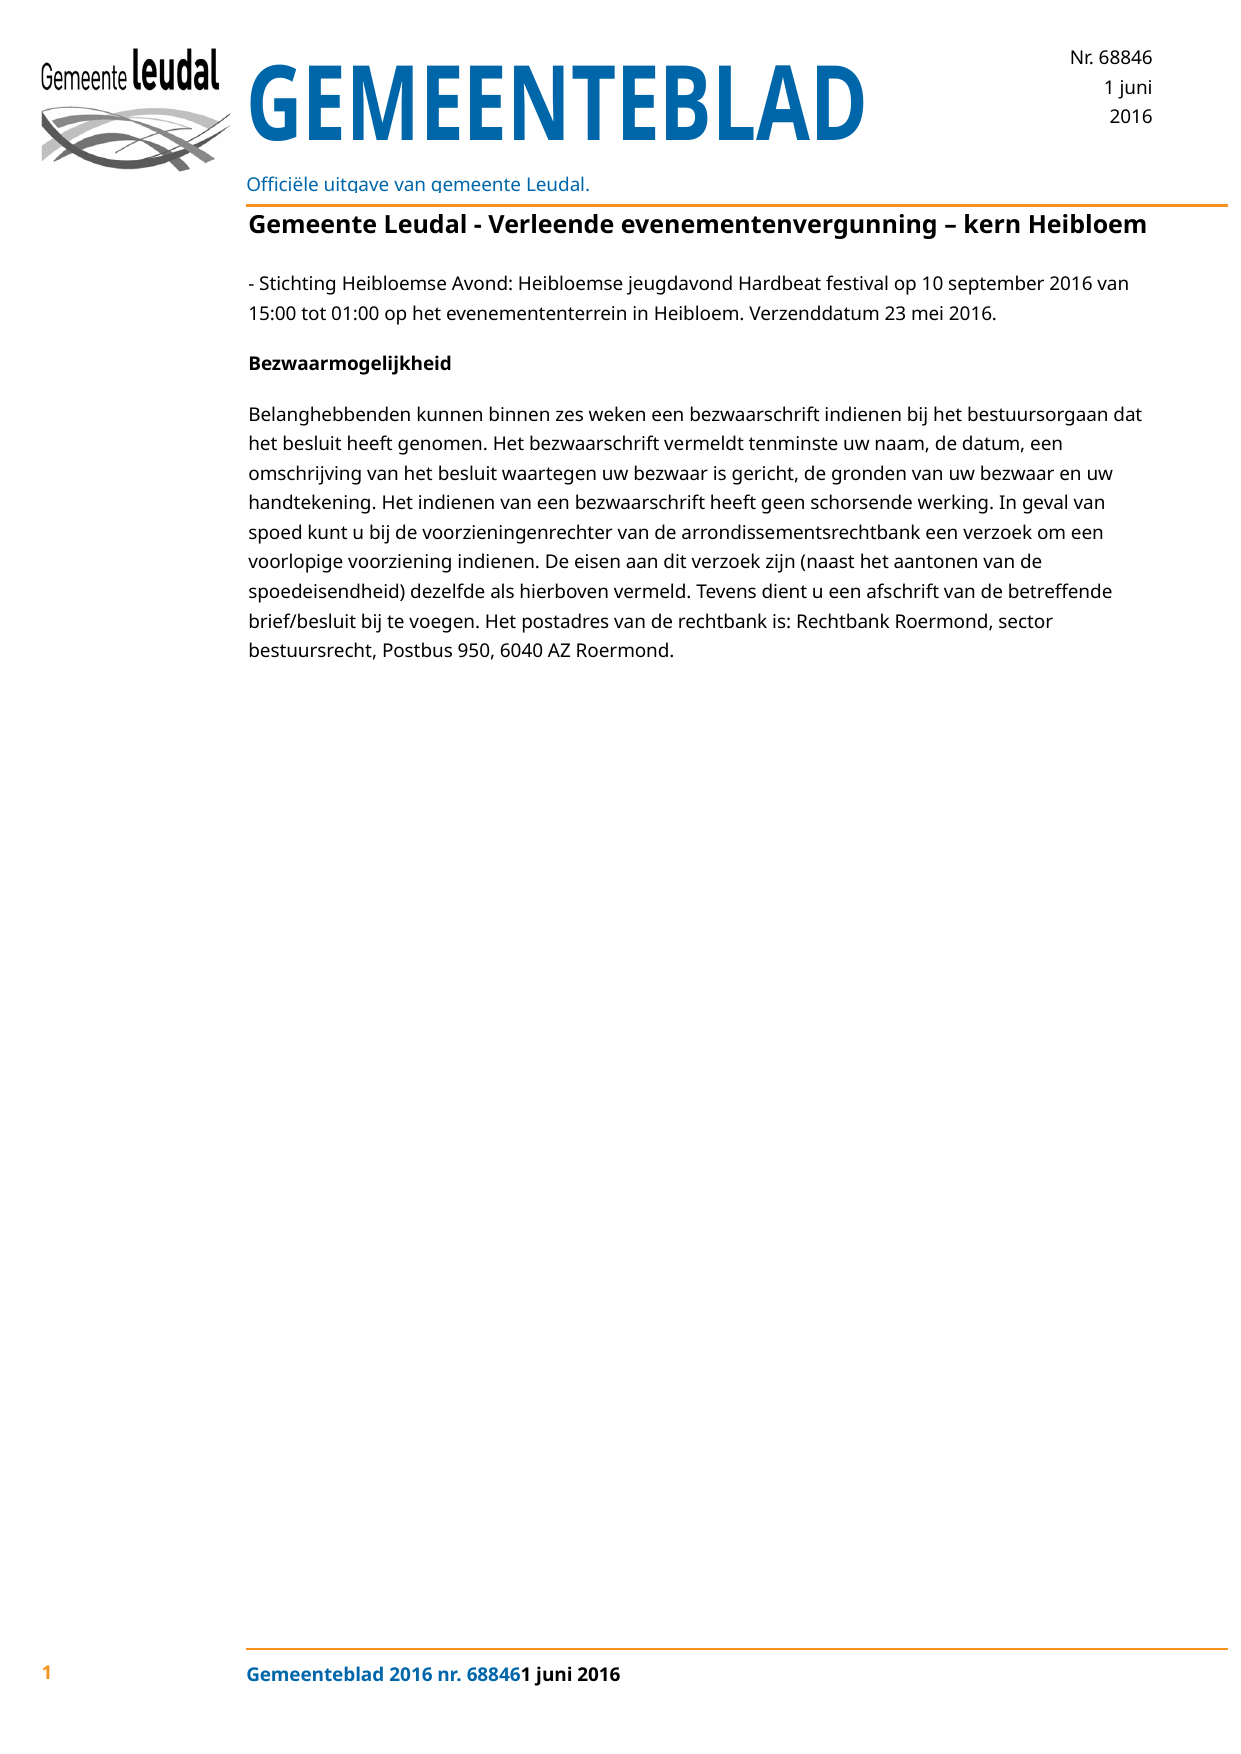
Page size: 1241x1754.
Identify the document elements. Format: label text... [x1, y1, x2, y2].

text Gemeente Leudal - Verleende evenementenvergunning – kern Heibloem [248, 207, 1152, 241]
text - Stichting Heibloemse Avond: Heibloemse jeugdavond Hardbeat festival op 10 september 2016 van 15:00 tot 01:00 op het evenemententerrein in Heibloem. Verzenddatum 23 mei 2016. [248, 270, 1152, 326]
text Belanghebbenden kunnen binnen zes weken een bezwaarschrift indienen bij het bestuursorgaan dat het besluit heeft genomen. Het bezwaarschrift vermeldt tenminste uw naam, de datum, een omschrijving van het besluit waartegen uw bezwaar is gericht, de gronden van uw bezwaar en uw handtekening. Het indienen van een bezwaarschrift heeft geen schorsende werking. In geval van spoed kunt u bij de voorzieningenrechter van de arrondissementsrechtbank een verzoek om een voorlopige voorziening indienen. De eisen aan dit verzoek zijn (naast het aantonen van de spoedeisendheid) dezelfde als hierboven vermeld. Tevens dient u een afschrift van de betreffende brief/besluit bij te voegen. Het postadres van de rechtbank is: Rechtbank Roermond, sector bestuursrecht, Postbus 950, 6040 AZ Roermond. [248, 401, 1152, 663]
picture [41, 47, 231, 172]
text Bezwaarmogelijkheid [248, 350, 1152, 376]
